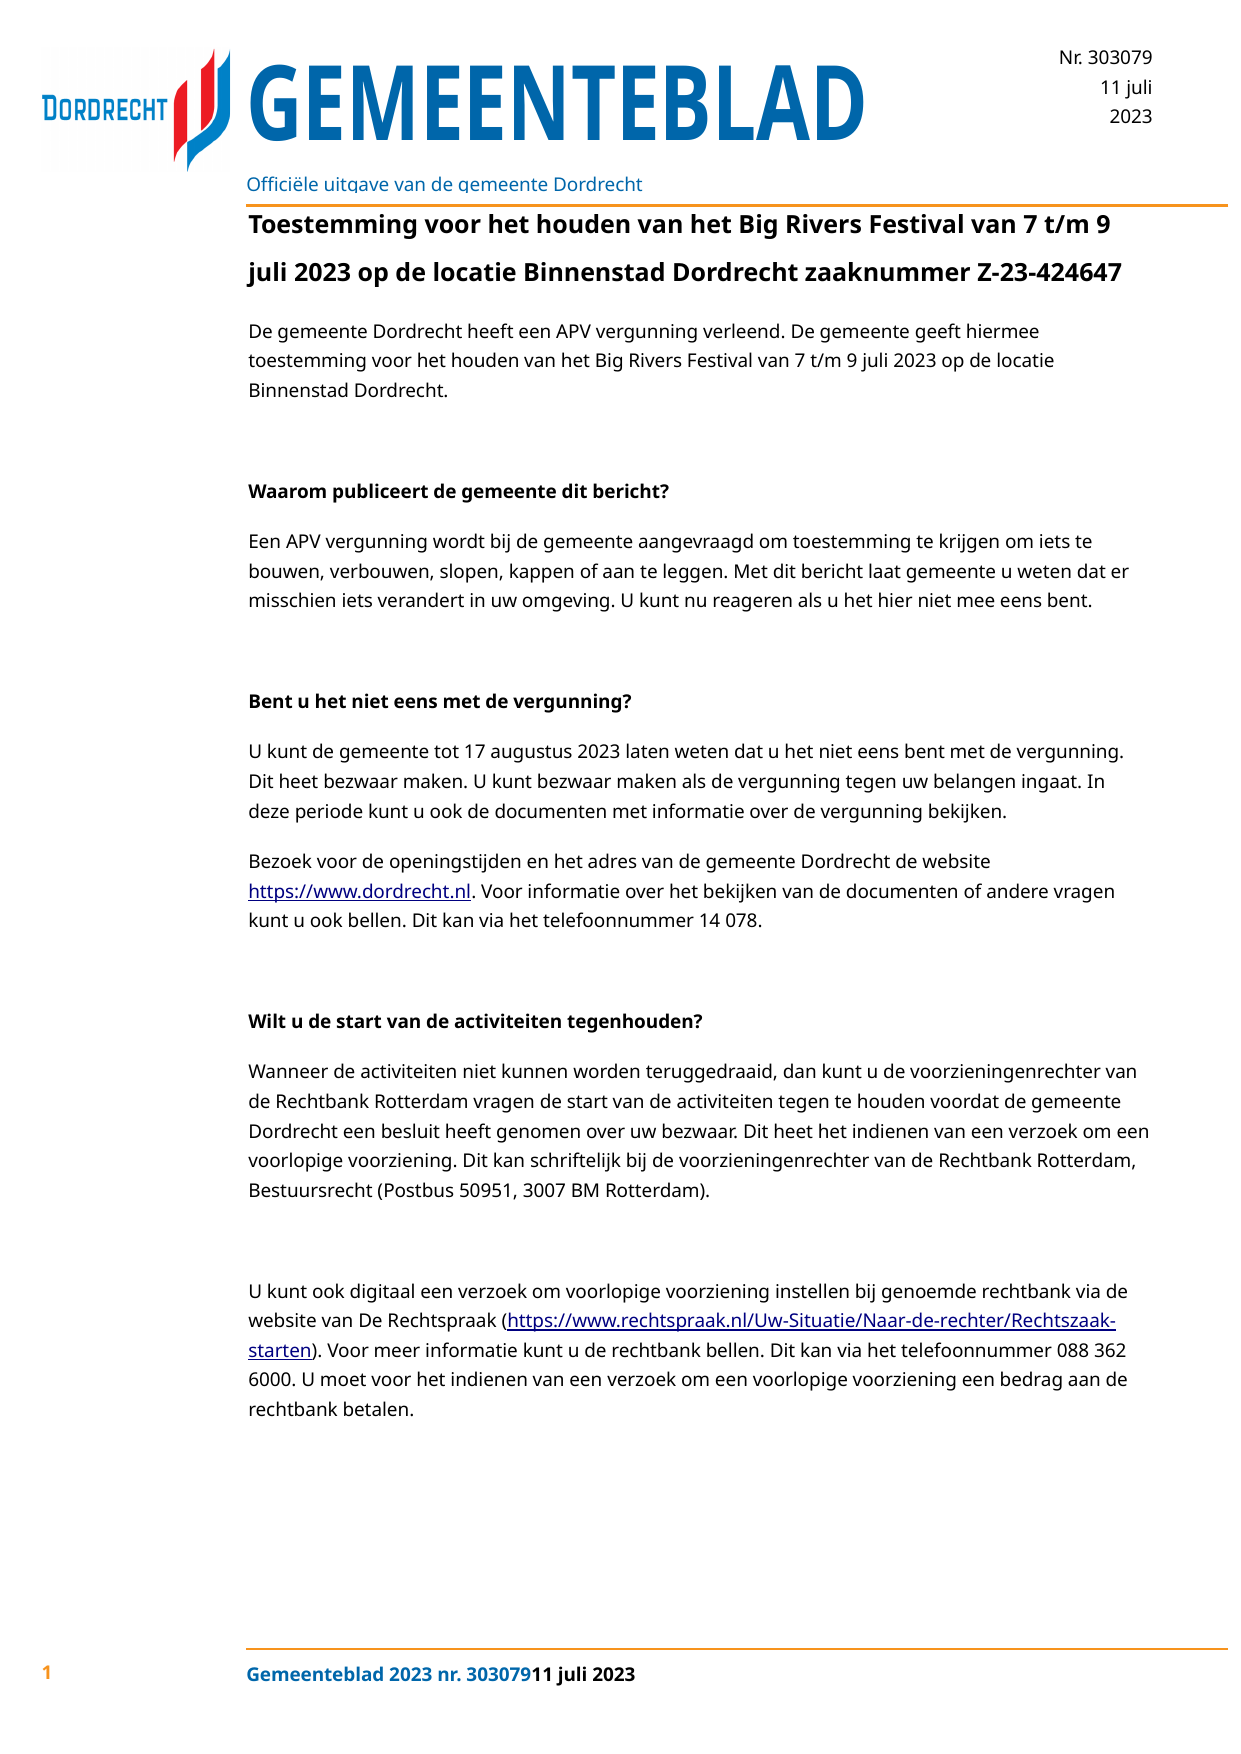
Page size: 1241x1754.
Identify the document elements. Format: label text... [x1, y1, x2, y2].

text Waarom publiceert de gemeente dit bericht? [248, 478, 1152, 504]
text Bent u het niet eens met de vergunning? [248, 688, 1152, 714]
text Een APV vergunning wordt bij de gemeente aangevraagd om toestemming te krijgen om iets te bouwen, verbouwen, slopen, kappen of aan te leggen. Met dit bericht laat gemeente u weten dat er misschien iets verandert in uw omgeving. U kunt nu reageren als u het hier niet mee eens bent. [248, 528, 1152, 613]
text Toestemming voor het houden van het Big Rivers Festival van 7 t/m 9 juli 2023 op de locatie Binnenstad Dordrecht zaaknummer Z-23-424647 [248, 207, 1152, 288]
text Wilt u de start van de activiteiten tegenhouden? [248, 1008, 1152, 1034]
text U kunt de gemeente tot 17 augustus 2023 laten weten dat u het niet eens bent met de vergunning. Dit heet bezwaar maken. U kunt bezwaar maken als de vergunning tegen uw belangen ingaat. In deze periode kunt u ook de documenten met informatie over de vergunning bekijken. [248, 739, 1152, 824]
text U kunt ook digitaal een verzoek om voorlopige voorziening instellen bij genoemde rechtbank via de website van De Rechtspraak (https://www.rechtspraak.nl/Uw-Situatie/Naar-de-rechter/Rechtszaak-starten). Voor meer informatie kunt u de rechtbank bellen. Dit kan via het telefoonnummer 088 362 6000. U moet voor het indienen van een verzoek om een voorlopige voorziening een bedrag aan de rechtbank betalen. [248, 1278, 1152, 1422]
picture [41, 47, 231, 172]
text Bezoek voor de openingstijden en het adres van de gemeente Dordrecht de website https://www.dordrecht.nl. Voor informatie over het bekijken van de documenten of andere vragen kunt u ook bellen. Dit kan via het telefoonnummer 14 078. [248, 848, 1152, 933]
text De gemeente Dordrecht heeft een APV vergunning verleend. De gemeente geeft hiermee toestemming voor het houden van het Big Rivers Festival van 7 t/m 9 juli 2023 op de locatie Binnenstad Dordrecht. [248, 318, 1152, 403]
text Wanneer de activiteiten niet kunnen worden teruggedraaid, dan kunt u de voorzieningenrechter van de Rechtbank Rotterdam vragen de start van de activiteiten tegen te houden voordat de gemeente Dordrecht een besluit heeft genomen over uw bezwaar. Dit heet het indienen van een verzoek om een voorlopige voorziening. Dit kan schriftelijk bij de voorzieningenrechter van de Rechtbank Rotterdam, Bestuursrecht (Postbus 50951, 3007 BM Rotterdam). [248, 1059, 1152, 1203]
